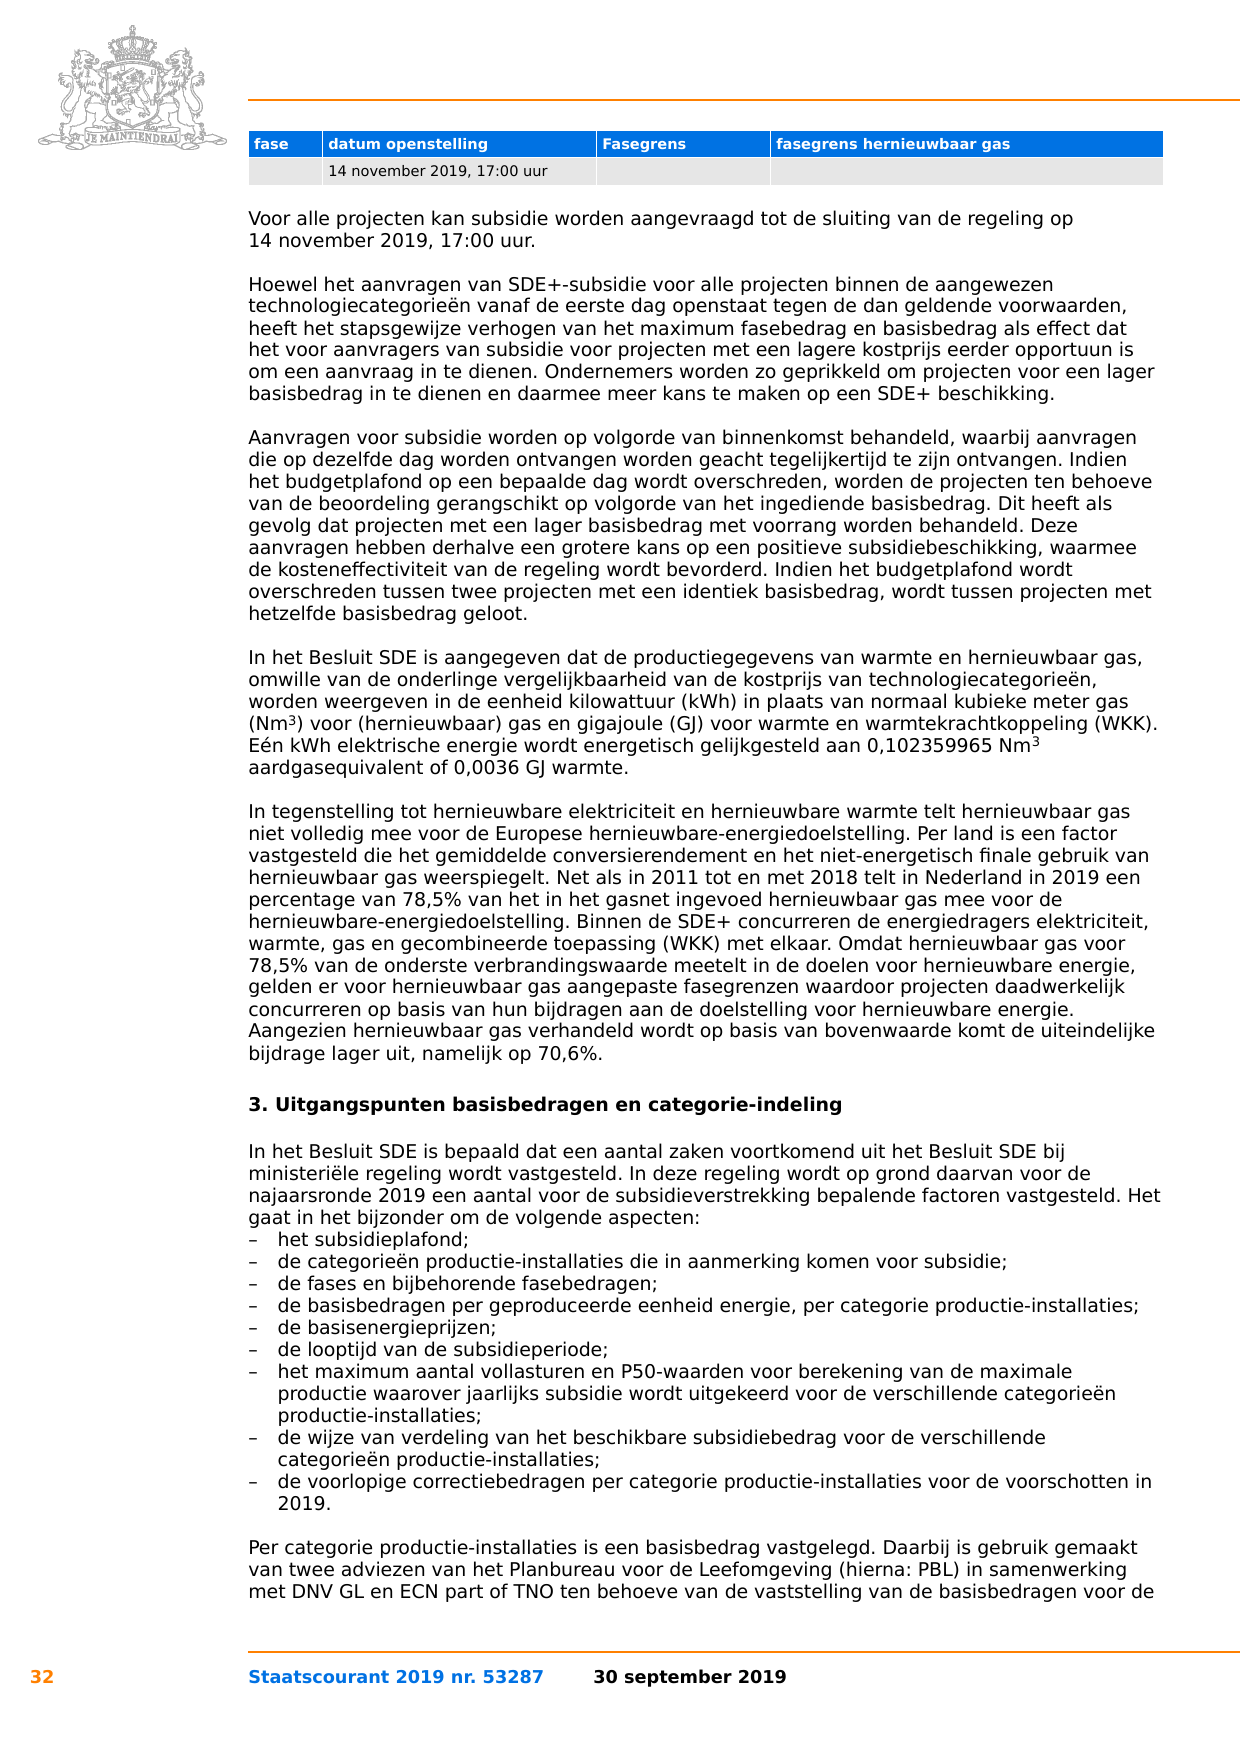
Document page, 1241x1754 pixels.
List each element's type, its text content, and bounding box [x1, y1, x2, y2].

text Voor alle projecten kan subsidie worden aangevraagd tot de sluiting van de regeling op 14 november 2019, 17:00 uur. [248, 208, 1163, 252]
table_header fasegrens hernieuwbaar gas [771, 131, 1163, 157]
table_cell [771, 158, 1163, 185]
table_cell 14 november 2019, 17:00 uur [323, 158, 596, 185]
table_header Fasegrens [597, 131, 770, 157]
subtitle 3. Uitgangspunten basisbedragen en categorie-indeling [248, 1094, 1163, 1116]
text – het maximum aantal vollasturen en P50-waarden voor berekening van de maximale productie waarover jaarlijks subsidie wordt uitgekeerd voor de verschillende categorieën productie-installaties; [248, 1361, 1163, 1427]
text – de categorieën productie-installaties die in aanmerking komen voor subsidie; [248, 1251, 1163, 1273]
text – de basisenergieprijzen; [248, 1317, 1163, 1339]
text In tegenstelling tot hernieuwbare elektriciteit en hernieuwbare warmte telt hernieuwbaar gas niet volledig mee voor de Europese hernieuwbare-energiedoelstelling. Per land is een factor vastgesteld die het gemiddelde conversierendement en het niet-energetisch finale gebruik van hernieuwbaar gas weerspiegelt. Net als in 2011 tot en met 2018 telt in Nederland in 2019 een percentage van 78,5% van het in het gasnet ingevoed hernieuwbaar gas mee voor de hernieuwbare-energiedoelstelling. Binnen de SDE+ concurreren de energiedragers elektriciteit, warmte, gas en gecombineerde toepassing (WKK) met elkaar. Omdat hernieuwbaar gas voor 78,5% van de onderste verbrandingswaarde meetelt in de doelen voor hernieuwbare energie, gelden er voor hernieuwbaar gas aangepaste fasegrenzen waardoor projecten daadwerkelijk concurreren op basis van hun bijdragen aan de doelstelling voor hernieuwbare energie. Aangezien hernieuwbaar gas verhandeld wordt op basis van bovenwaarde komt de uiteindelijke bijdrage lager uit, namelijk op 70,6%. [248, 801, 1163, 1064]
text Aanvragen voor subsidie worden op volgorde van binnenkomst behandeld, waarbij aanvragen die op dezelfde dag worden ontvangen worden geacht tegelijkertijd te zijn ontvangen. Indien het budgetplafond op een bepaalde dag wordt overschreden, worden de projecten ten behoeve van de beoordeling gerangschikt op volgorde van het ingediende basisbedrag. Dit heeft als gevolg dat projecten met een lager basisbedrag met voorrang worden behandeld. Deze aanvragen hebben derhalve een grotere kans op een positieve subsidiebeschikking, waarmee de kosteneffectiviteit van de regeling wordt bevorderd. Indien het budgetplafond wordt overschreden tussen twee projecten met een identiek basisbedrag, wordt tussen projecten met hetzelfde basisbedrag geloot. [248, 427, 1163, 625]
text In het Besluit SDE is bepaald dat een aantal zaken voortkomend uit het Besluit SDE bij ministeriële regeling wordt vastgesteld. In deze regeling wordt op grond daarvan voor de najaarsronde 2019 een aantal voor de subsidieverstrekking bepalende factoren vastgesteld. Het gaat in het bijzonder om de volgende aspecten: [248, 1141, 1163, 1229]
text – de voorlopige correctiebedragen per categorie productie-installaties voor de voorschotten in 2019. [248, 1471, 1163, 1515]
text Per categorie productie-installaties is een basisbedrag vastgelegd. Daarbij is gebruik gemaakt van twee adviezen van het Planbureau voor de Leefomgeving (hierna: PBL) in samenwerking met DNV GL en ECN part of TNO ten behoeve van de vaststelling van de basisbedragen voor de [248, 1537, 1163, 1603]
table_cell [249, 158, 322, 185]
text – de basisbedragen per geproduceerde eenheid energie, per categorie productie-installaties; [248, 1295, 1163, 1317]
text – het subsidieplafond; [248, 1229, 1163, 1251]
text Hoewel het aanvragen van SDE+-subsidie voor alle projecten binnen de aangewezen technologiecategorieën vanaf de eerste dag openstaat tegen de dan geldende voorwaarden, heeft het stapsgewijze verhogen van het maximum fasebedrag en basisbedrag als effect dat het voor aanvragers van subsidie voor projecten met een lagere kostprijs eerder opportuun is om een aanvraag in te dienen. Ondernemers worden zo geprikkeld om projecten voor een lager basisbedrag in te dienen en daarmee meer kans te maken op een SDE+ beschikking. [248, 273, 1163, 405]
picture [38, 25, 227, 150]
text In het Besluit SDE is aangegeven dat de productiegegevens van warmte en hernieuwbaar gas, omwille van de onderlinge vergelijkbaarheid van de kostprijs van technologiecategorieën, worden weergeven in de eenheid kilowattuur (kWh) in plaats van normaal kubieke meter gas (Nm3) voor (hernieuwbaar) gas en gigajoule (GJ) voor warmte en warmtekrachtkoppeling (WKK). Eén kWh elektrische energie wordt energetisch gelijkgesteld aan 0,102359965 Nm3 aardgasequivalent of 0,0036 GJ warmte. [248, 647, 1163, 779]
table_header fase [249, 131, 322, 157]
table_cell [597, 158, 770, 185]
text – de looptijd van de subsidieperiode; [248, 1339, 1163, 1361]
text – de wijze van verdeling van het beschikbare subsidiebedrag voor de verschillende categorieën productie-installaties; [248, 1427, 1163, 1471]
text – de fases en bijbehorende fasebedragen; [248, 1273, 1163, 1295]
table_header datum openstelling [323, 131, 596, 157]
